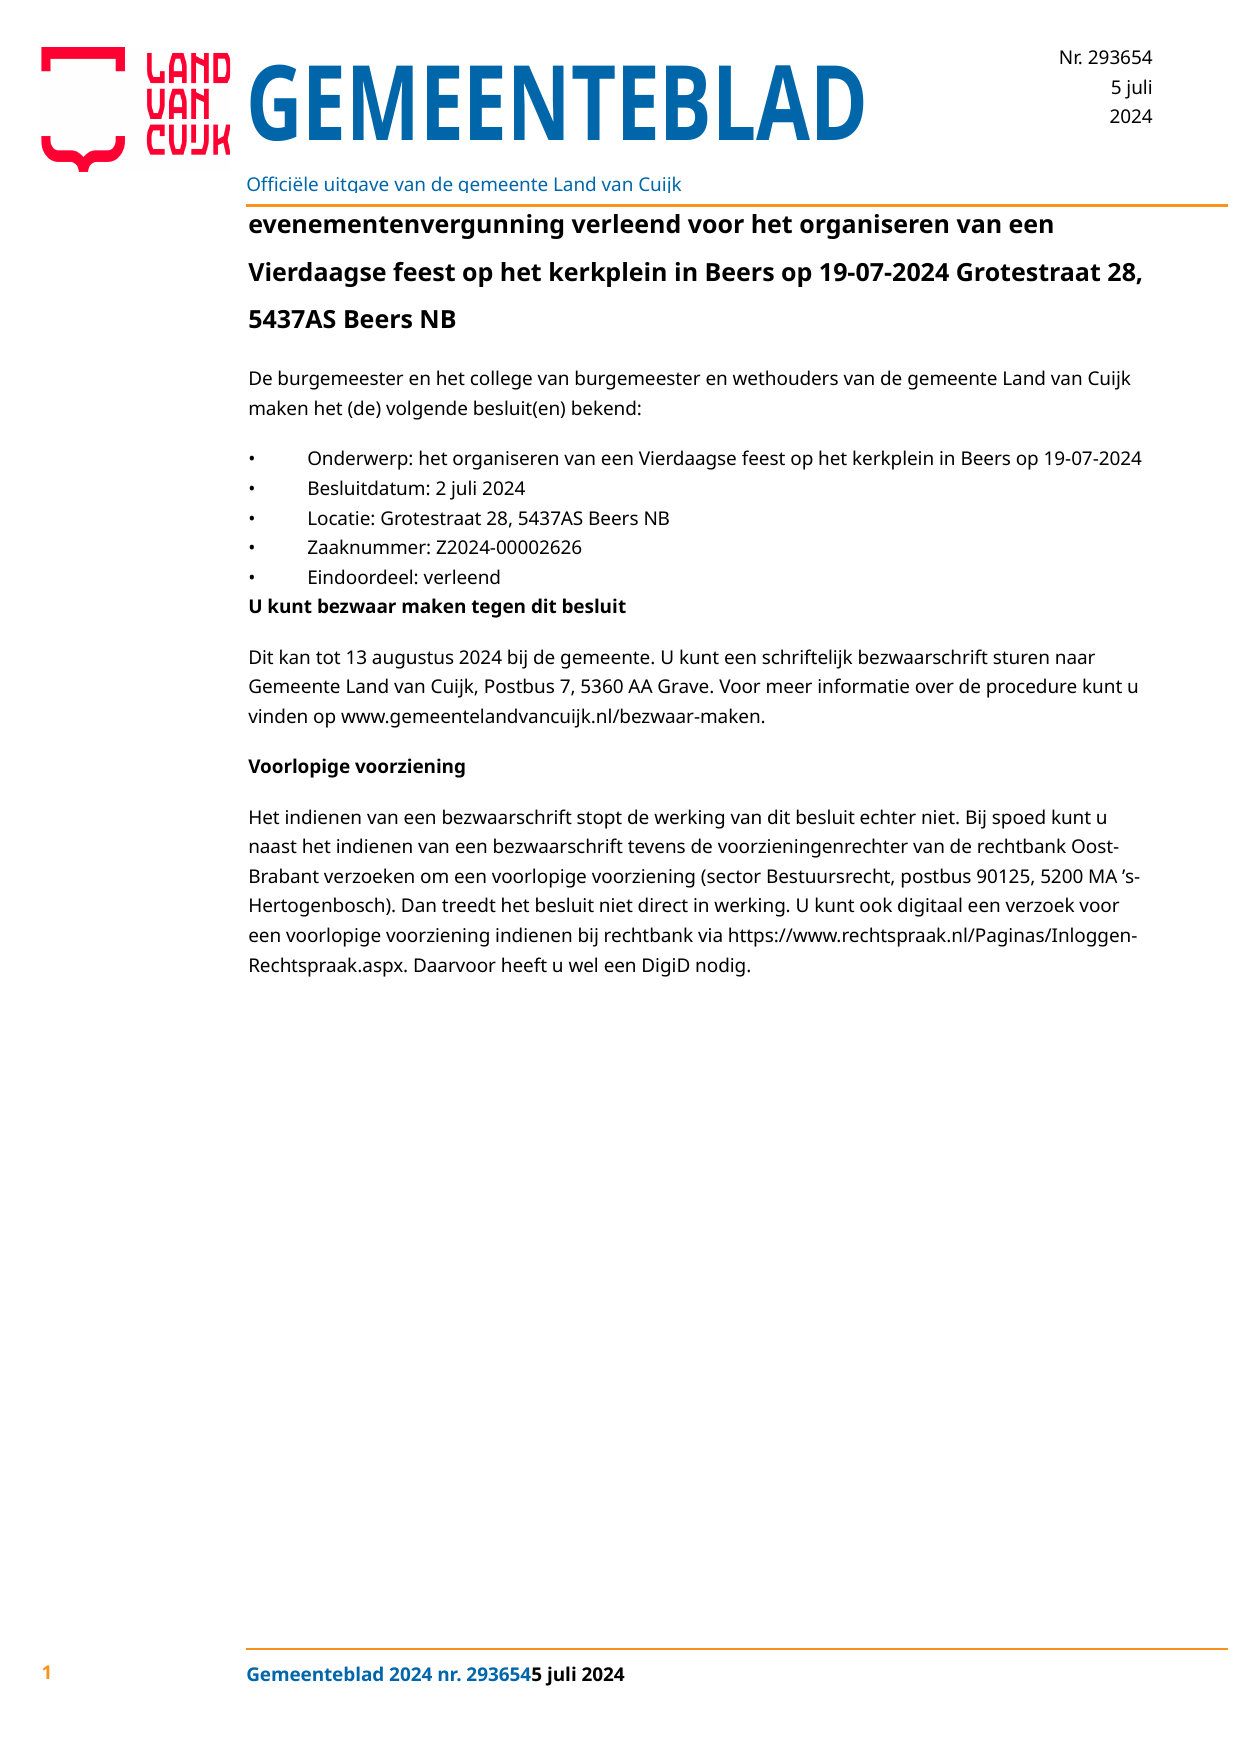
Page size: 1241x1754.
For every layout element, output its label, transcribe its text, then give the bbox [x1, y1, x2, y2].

text evenementenvergunning verleend voor het organiseren van een Vierdaagse feest op het kerkplein in Beers op 19-07-2024 Grotestraat 28, 5437AS Beers NB [248, 207, 1152, 336]
text U kunt bezwaar maken tegen dit besluit [248, 593, 1152, 619]
text Dit kan tot 13 augustus 2024 bij de gemeente. U kunt een schriftelijk bezwaarschrift sturen naar Gemeente Land van Cuijk, Postbus 7, 5360 AA Grave. Voor meer informatie over de procedure kunt u vinden op www.gemeentelandvancuijk.nl/bezwaar-maken. [248, 644, 1152, 729]
list Onderwerp: het organiseren van een Vierdaagse feest op het kerkplein in Beers op 19-07-2024 [248, 446, 1152, 471]
text Het indienen van een bezwaarschrift stopt de werking van dit besluit echter niet. Bij spoed kunt u naast het indienen van een bezwaarschrift tevens de voorzieningenrechter van de rechtbank Oost-Brabant verzoeken om een voorlopige voorziening (sector Bestuursrecht, postbus 90125, 5200 MA ’s-Hertogenbosch). Dan treedt het besluit niet direct in werking. U kunt ook digitaal een verzoek voor een voorlopige voorziening indienen bij rechtbank via https://www.rechtspraak.nl/Paginas/Inloggen-Rechtspraak.aspx. Daarvoor heeft u wel een DigiD nodig. [248, 804, 1152, 977]
list Zaaknummer: Z2024-00002626 [248, 534, 1152, 560]
picture [41, 47, 231, 172]
text De burgemeester en het college van burgemeester en wethouders van de gemeente Land van Cuijk maken het (de) volgende besluit(en) bekend: [248, 366, 1152, 421]
list Besluitdatum: 2 juli 2024 [248, 475, 1152, 501]
text Voorlopige voorziening [248, 753, 1152, 779]
list Eindoordeel: verleend [248, 564, 1152, 589]
list Locatie: Grotestraat 28, 5437AS Beers NB [248, 505, 1152, 530]
